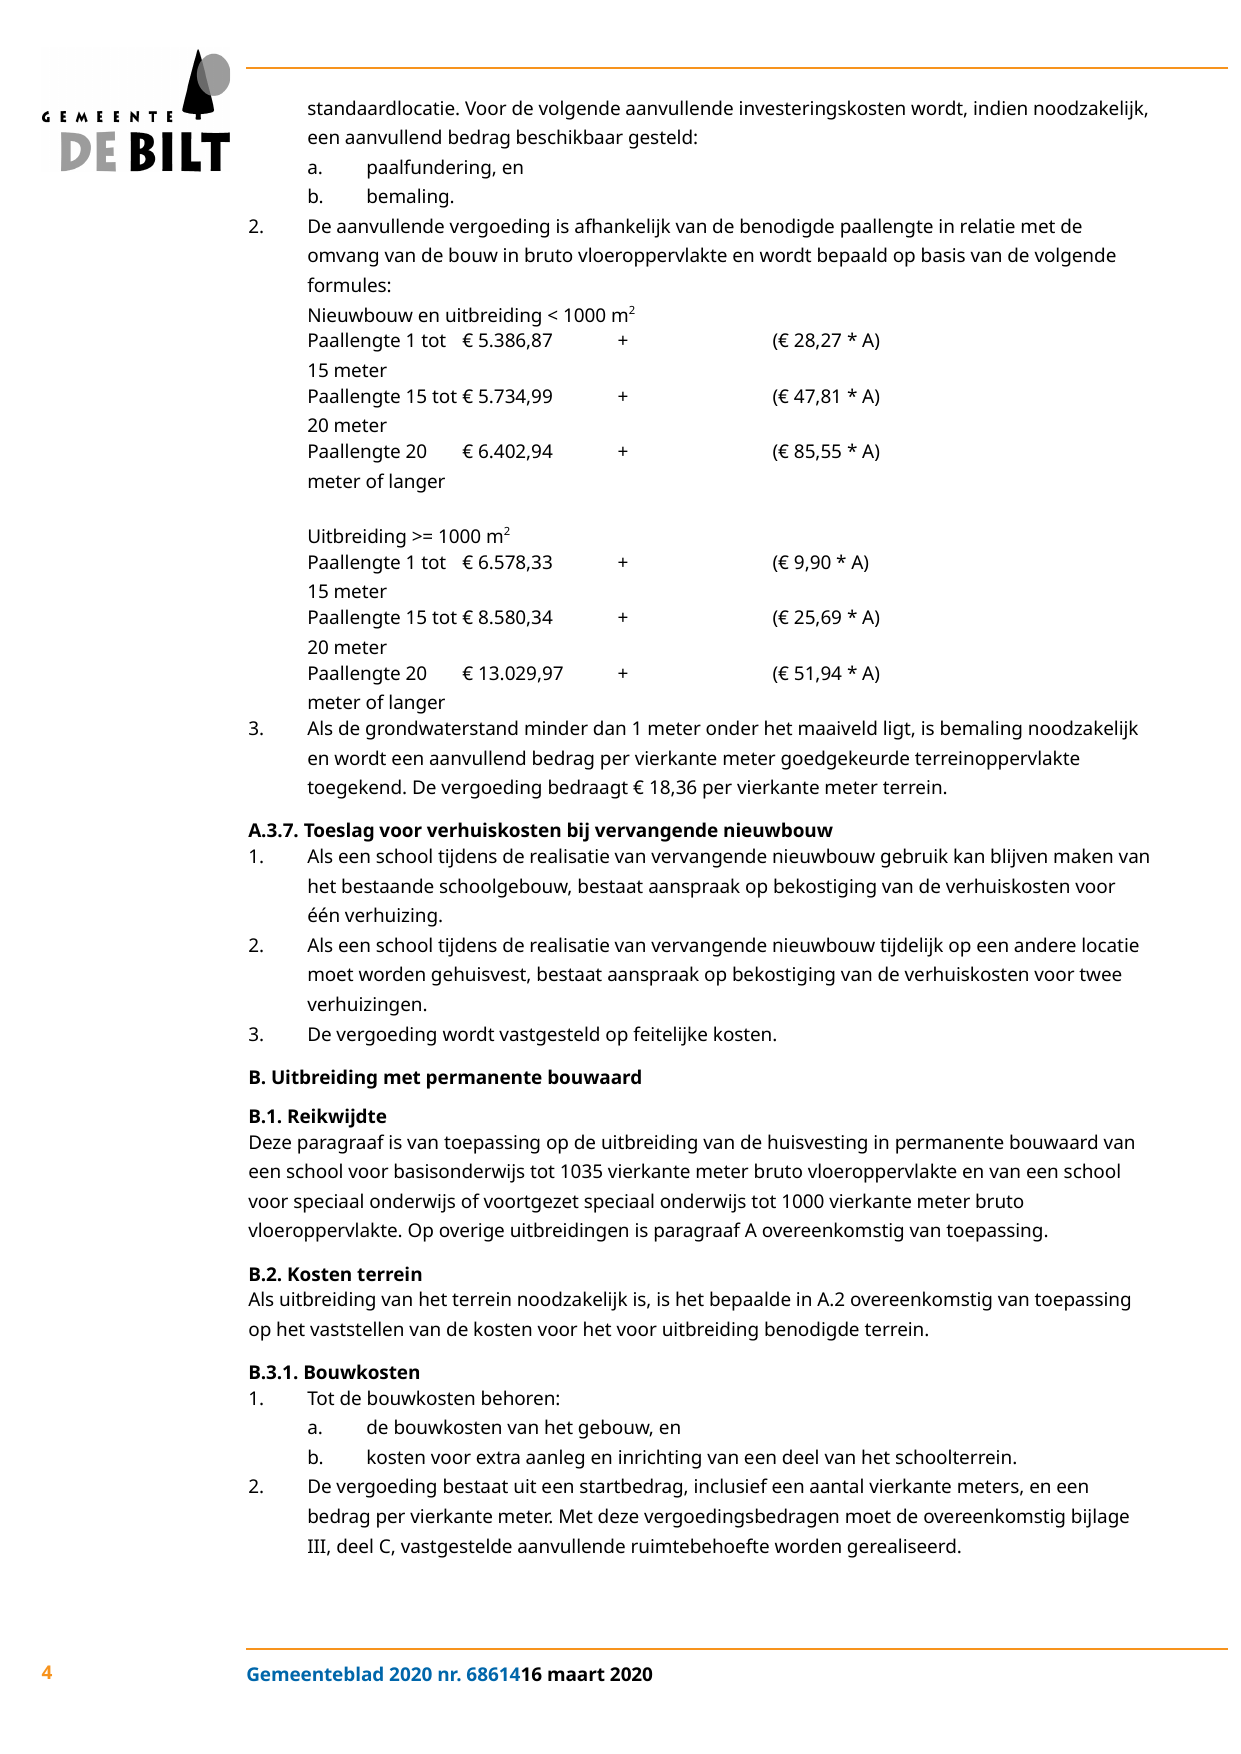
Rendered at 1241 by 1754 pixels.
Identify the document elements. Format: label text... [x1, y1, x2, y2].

table_cell (€ 47,81 * A) [772, 383, 1211, 438]
table_cell € 6.578,33 [462, 549, 617, 604]
table_cell + [617, 605, 772, 660]
table_cell (€ 28,27 * A) [772, 328, 1211, 383]
table_cell Paallengte 15 tot 20 meter [307, 383, 462, 438]
table_cell € 5.386,87 [462, 328, 617, 383]
table_cell (€ 51,94 * A) [772, 660, 1211, 715]
table_cell € 13.029,97 [462, 660, 617, 715]
table_cell (€ 9,90 * A) [772, 549, 1211, 604]
list standaardlocatie. Voor de volgende aanvullende investeringskosten wordt, indien noodzakelijk, een aanvullend bedrag beschikbaar gesteld: [248, 95, 1152, 150]
text B.1. Reikwijdte [248, 1103, 1152, 1129]
picture [41, 47, 231, 172]
list kosten voor extra aanleg en inrichting van een deel van het schoolterrein. [307, 1444, 1152, 1470]
text Deze paragraaf is van toepassing op de uitbreiding van de huisvesting in permanente bouwaard van een school voor basisonderwijs tot 1035 vierkante meter bruto vloeroppervlakte en van een school voor speciaal onderwijs of voortgezet speciaal onderwijs tot 1000 vierkante meter bruto vloeroppervlakte. Op overige uitbreidingen is paragraaf A overeenkomstig van toepassing. [248, 1129, 1152, 1243]
table_header Uitbreiding >= 1000 m2 [307, 524, 1211, 549]
text B. Uitbreiding met permanente bouwaard [248, 1064, 1152, 1089]
table_cell + [617, 383, 772, 438]
list Als een school tijdens de realisatie van vervangende nieuwbouw gebruik kan blijven maken van het bestaande schoolgebouw, bestaat aanspraak op bekostiging van de verhuiskosten voor één verhuizing. [248, 843, 1152, 928]
table_cell (€ 25,69 * A) [772, 605, 1211, 660]
table_cell (€ 85,55 * A) [772, 438, 1211, 494]
table_cell + [617, 438, 772, 494]
text Als uitbreiding van het terrein noodzakelijk is, is het bepaalde in A.2 overeenkomstig van toepassing op het vaststellen van de kosten voor het voor uitbreiding benodigde terrein. [248, 1286, 1152, 1342]
list De vergoeding bestaat uit een startbedrag, inclusief een aantal vierkante meters, en een bedrag per vierkante meter. Met deze vergoedingsbedragen moet de overeenkomstig bijlage III, deel C, vastgestelde aanvullende ruimtebehoefte worden gerealiseerd. [248, 1474, 1152, 1558]
table_cell Paallengte 20 meter of langer [307, 438, 462, 494]
table_cell € 5.734,99 [462, 383, 617, 438]
table_header Nieuwbouw en uitbreiding < 1000 m2 [307, 302, 1211, 328]
table_cell Paallengte 1 tot 15 meter [307, 328, 462, 383]
table_cell + [617, 328, 772, 383]
table_cell Paallengte 20 meter of langer [307, 660, 462, 715]
list Tot de bouwkosten behoren: [248, 1385, 1152, 1411]
list Als een school tijdens de realisatie van vervangende nieuwbouw tijdelijk op een andere locatie moet worden gehuisvest, bestaat aanspraak op bekostiging van de verhuiskosten voor twee verhuizingen. [248, 932, 1152, 1017]
list Als de grondwaterstand minder dan 1 meter onder het maaiveld ligt, is bemaling noodzakelijk en wordt een aanvullend bedrag per vierkante meter goedgekeurde terreinoppervlakte toegekend. De vergoeding bedraagt € 18,36 per vierkante meter terrein. [248, 715, 1152, 800]
table_cell € 6.402,94 [462, 438, 617, 494]
table_cell + [617, 660, 772, 715]
list De aanvullende vergoeding is afhankelijk van de benodigde paallengte in relatie met de omvang van de bouw in bruto vloeroppervlakte en wordt bepaald op basis van de volgende formules: [248, 213, 1152, 298]
table_cell € 8.580,34 [462, 605, 617, 660]
table_cell + [617, 549, 772, 604]
text B.2. Kosten terrein [248, 1261, 1152, 1286]
list paalfundering, en [307, 154, 1152, 180]
list De vergoeding wordt vastgesteld op feitelijke kosten. [248, 1021, 1152, 1046]
list bemaling. [307, 183, 1152, 209]
text B.3.1. Bouwkosten [248, 1359, 1152, 1385]
text A.3.7. Toeslag voor verhuiskosten bij vervangende nieuwbouw [248, 817, 1152, 843]
list de bouwkosten van het gebouw, en [307, 1414, 1152, 1440]
table_cell Paallengte 1 tot 15 meter [307, 549, 462, 604]
table_cell Paallengte 15 tot 20 meter [307, 605, 462, 660]
